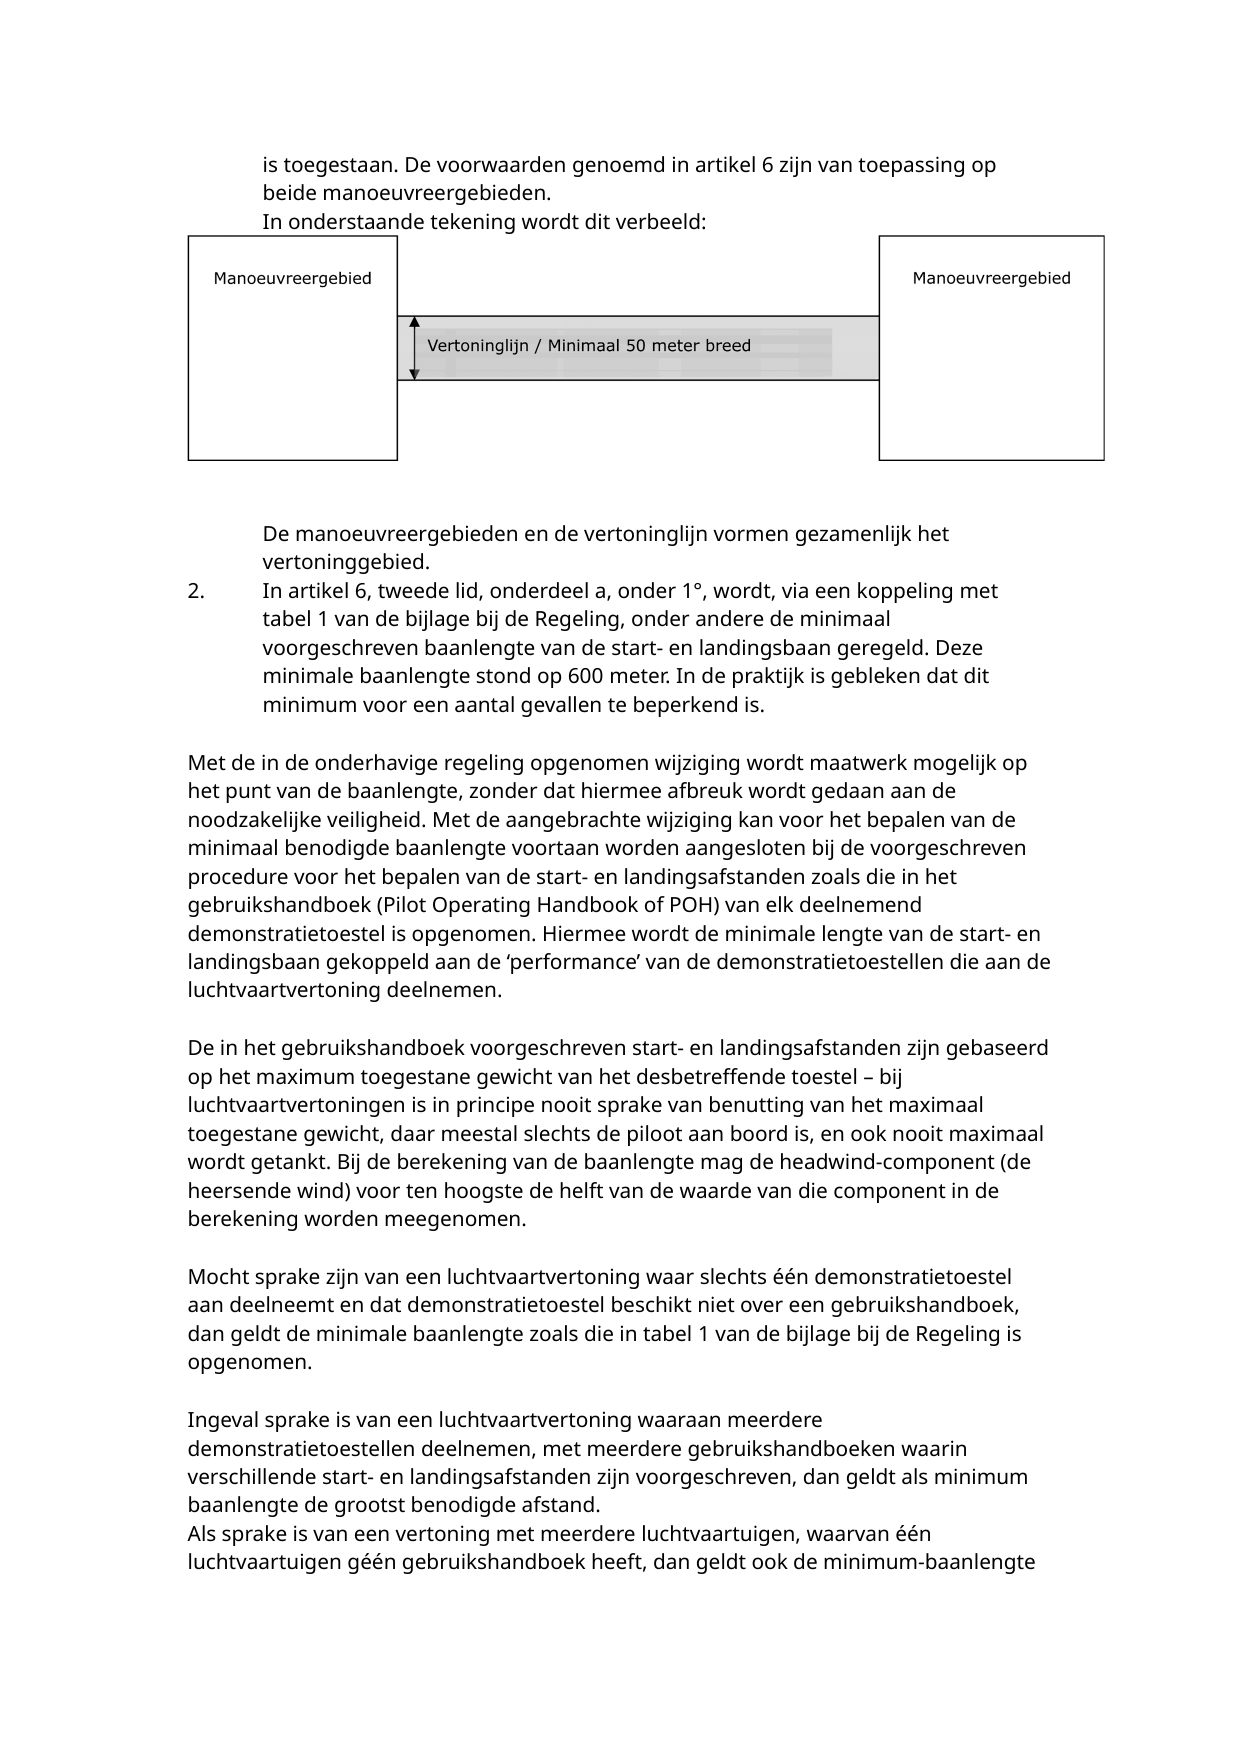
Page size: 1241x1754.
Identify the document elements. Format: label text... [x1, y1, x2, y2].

list In onderstaande tekening wordt dit verbeeld: [187, 207, 1053, 235]
text Met de in de onderhavige regeling opgenomen wijziging wordt maatwerk mogelijk op het punt van de baanlengte, zonder dat hiermee afbreuk wordt gedaan aan de noodzakelijke veiligheid. Met de aangebrachte wijziging kan voor het bepalen van de minimaal benodigde baanlengte voortaan worden aangesloten bij de voorgeschreven procedure voor het bepalen van de start- en landingsafstanden zoals die in het gebruikshandboek (Pilot Operating Handbook of POH) van elk deelnemend demonstratietoestel is opgenomen. Hiermee wordt de minimale lengte van de start- en landingsbaan gekoppeld aan de ‘performance’ van de demonstratietoestellen die aan de luchtvaartvertoning deelnemen. [187, 748, 1053, 1004]
text Mocht sprake zijn van een luchtvaartvertoning waar slechts één demonstratietoestel aan deelneemt en dat demonstratietoestel beschikt niet over een gebruikshandboek, dan geldt de minimale baanlengte zoals die in tabel 1 van de bijlage bij de Regeling is opgenomen. [187, 1262, 1053, 1376]
list In artikel 6, tweede lid, onderdeel a, onder 1°, wordt, via een koppeling met tabel 1 van de bijlage bij de Regeling, onder andere de minimaal voorgeschreven baanlengte van de start- en landingsbaan geregeld. Deze minimale baanlengte stond op 600 meter. In de praktijk is gebleken dat dit minimum voor een aantal gevallen te beperkend is. [187, 576, 1053, 718]
picture [187, 235, 1105, 461]
list De manoeuvreergebieden en de vertoninglijn vormen gezamenlijk het vertoninggebied. [187, 519, 1053, 576]
text Ingeval sprake is van een luchtvaartvertoning waaraan meerdere demonstratietoestellen deelnemen, met meerdere gebruikshandboeken waarin verschillende start- en landingsafstanden zijn voorgeschreven, dan geldt als minimum baanlengte de grootst benodigde afstand. [187, 1405, 1053, 1519]
list is toegestaan. De voorwaarden genoemd in artikel 6 zijn van toepassing op beide manoeuvreergebieden. [187, 150, 1053, 207]
text Als sprake is van een vertoning met meerdere luchtvaartuigen, waarvan één luchtvaartuigen géén gebruikshandboek heeft, dan geldt ook de minimum-baanlengte [187, 1519, 1053, 1576]
text De in het gebruikshandboek voorgeschreven start- en landingsafstanden zijn gebaseerd op het maximum toegestane gewicht van het desbetreffende toestel – bij luchtvaartvertoningen is in principe nooit sprake van benutting van het maximaal toegestane gewicht, daar meestal slechts de piloot aan boord is, en ook nooit maximaal wordt getankt. Bij de berekening van de baanlengte mag de headwind-component (de heersende wind) voor ten hoogste de helft van de waarde van die component in de berekening worden meegenomen. [187, 1033, 1053, 1233]
